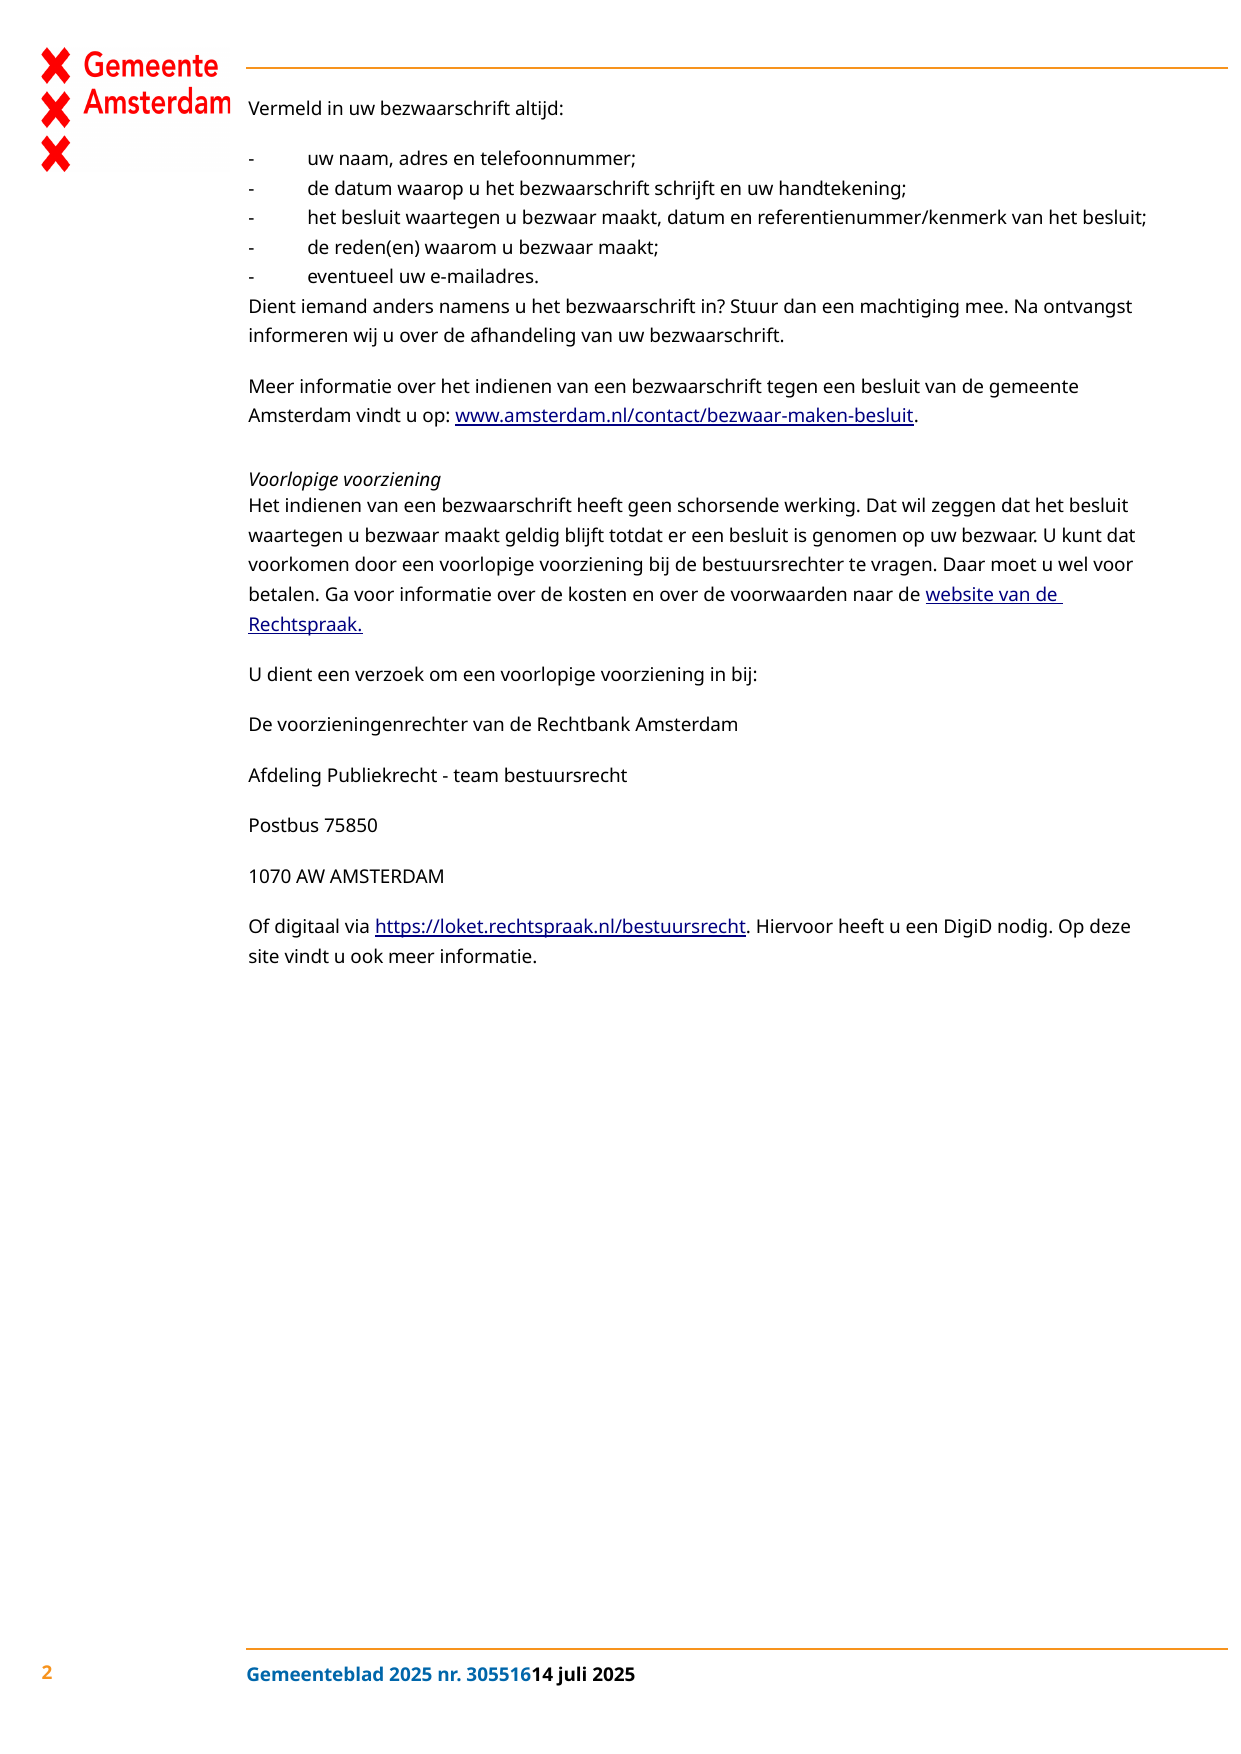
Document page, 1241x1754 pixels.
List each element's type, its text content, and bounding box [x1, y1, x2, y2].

list de datum waarop u het bezwaarschrift schrijft en uw handtekening; [248, 175, 1152, 201]
text Meer informatie over het indienen van een bezwaarschrift tegen een besluit van de gemeente Amsterdam vindt u op: www.amsterdam.nl/contact/bezwaar-maken-besluit. [248, 373, 1152, 428]
picture [41, 47, 231, 172]
list uw naam, adres en telefoonnummer; [248, 145, 1152, 171]
text Dient iemand anders namens u het bezwaarschrift in? Stuur dan een machtiging mee. Na ontvangst informeren wij u over de afhandeling van uw bezwaarschrift. [248, 293, 1152, 348]
text U dient een verzoek om een voorlopige voorziening in bij: [248, 661, 1152, 687]
list de reden(en) waarom u bezwaar maakt; [248, 234, 1152, 260]
list het besluit waartegen u bezwaar maakt, datum en referentienummer/kenmerk van het besluit; [248, 204, 1152, 230]
text Voorlopige voorziening [248, 467, 1152, 492]
text Of digitaal via https://loket.rechtspraak.nl/bestuursrecht. Hiervoor heeft u een DigiD nodig. Op deze site vindt u ook meer informatie. [248, 913, 1152, 968]
text De voorzieningenrechter van de Rechtbank Amsterdam [248, 712, 1152, 737]
text Afdeling Publiekrecht - team bestuursrecht [248, 762, 1152, 788]
text 1070 AW AMSTERDAM [248, 863, 1152, 888]
list eventueel uw e-mailadres. [248, 263, 1152, 289]
text Postbus 75850 [248, 812, 1152, 838]
text Het indienen van een bezwaarschrift heeft geen schorsende werking. Dat wil zeggen dat het besluit waartegen u bezwaar maakt geldig blijft totdat er een besluit is genomen op uw bezwaar. U kunt dat voorkomen door een voorlopige voorziening bij de bestuursrechter te vragen. Daar moet u wel voor betalen. Ga voor informatie over de kosten en over de voorwaarden naar de website van de Rechtspraak. [248, 492, 1152, 636]
text Vermeld in uw bezwaarschrift altijd: [248, 95, 1152, 121]
